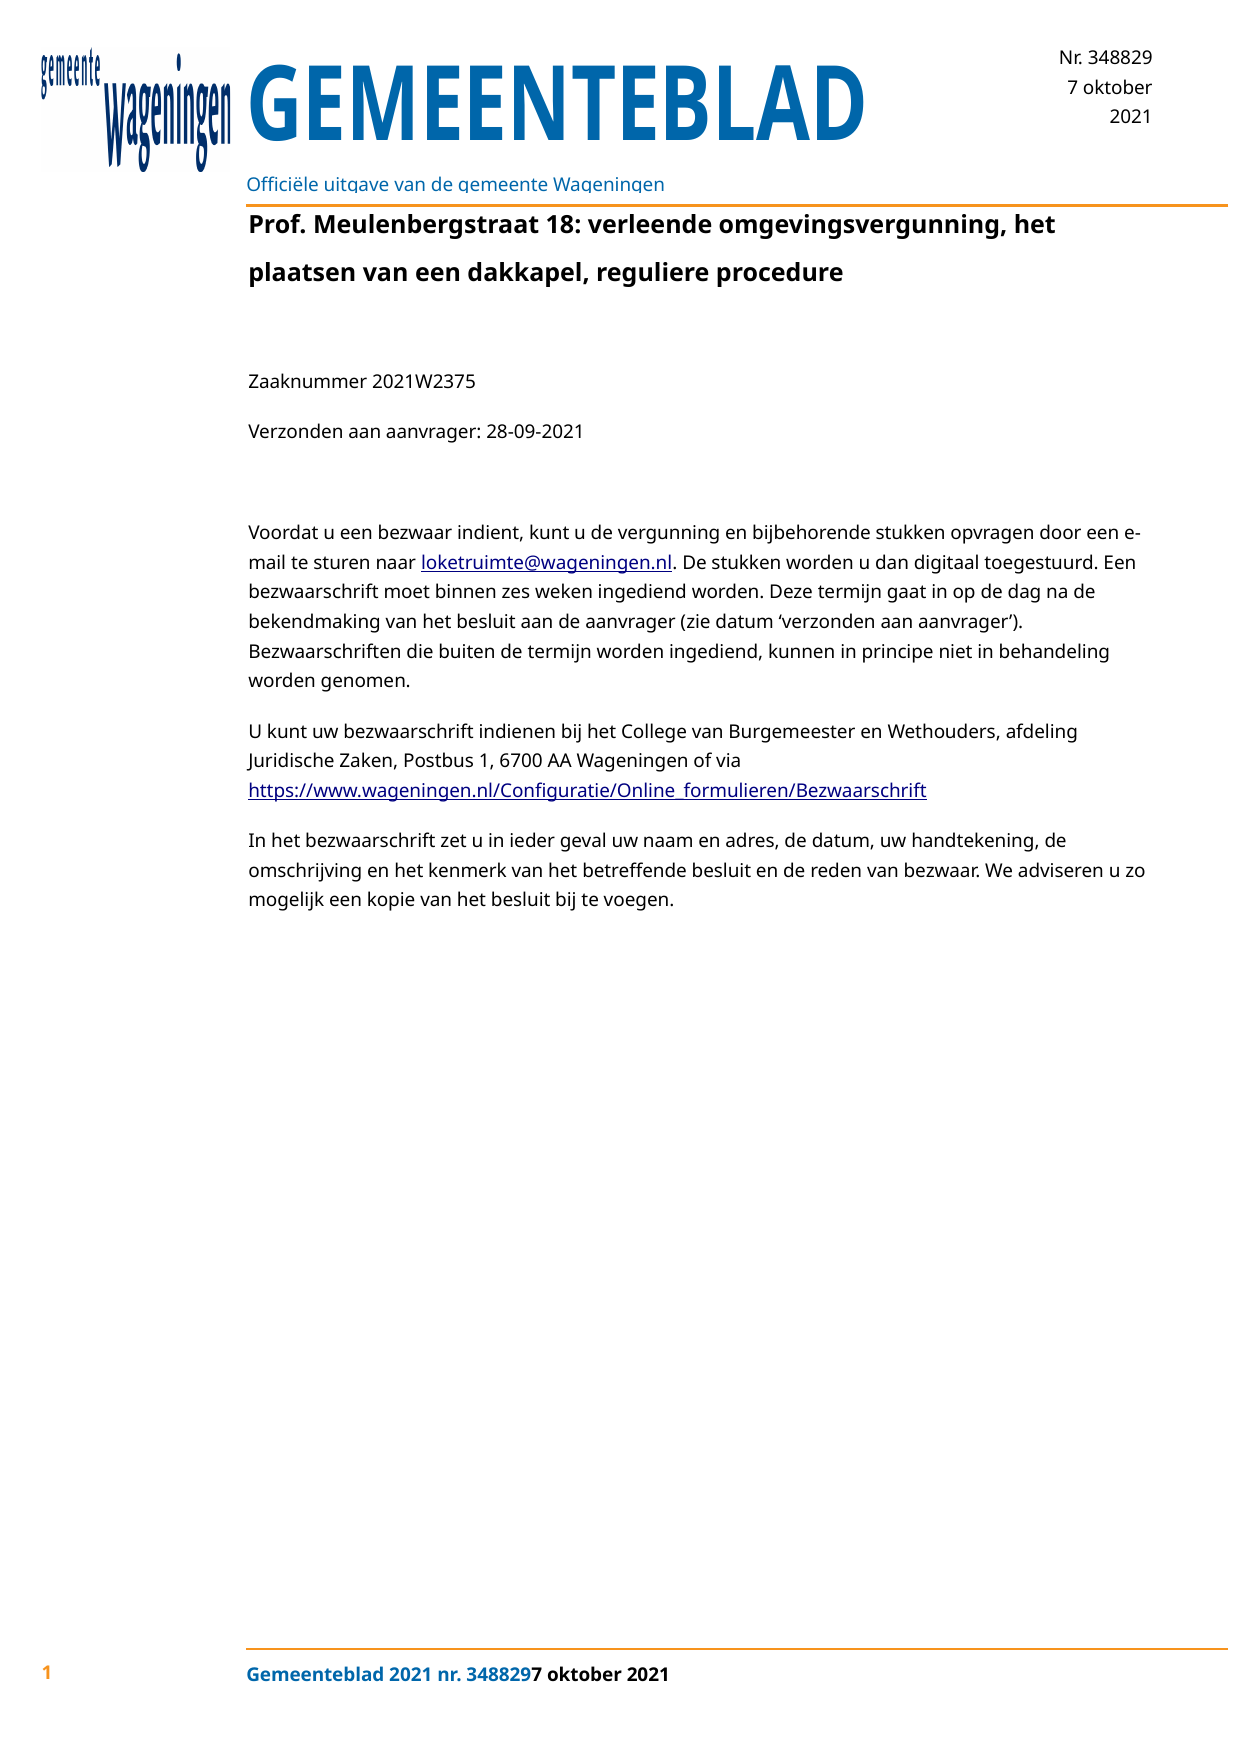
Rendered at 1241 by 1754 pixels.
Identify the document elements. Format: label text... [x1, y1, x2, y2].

text U kunt uw bezwaarschrift indienen bij het College van Burgemeester en Wethouders, afdeling Juridische Zaken, Postbus 1, 6700 AA Wageningen of via https://www.wageningen.nl/Configuratie/Online_formulieren/Bezwaarschrift [248, 718, 1152, 803]
text Zaaknummer 2021W2375 [248, 368, 1152, 394]
text Voordat u een bezwaar indient, kunt u de vergunning en bijbehorende stukken opvragen door een e-mail te sturen naar loketruimte@wageningen.nl. De stukken worden u dan digitaal toegestuurd. Een bezwaarschrift moet binnen zes weken ingediend worden. Deze termijn gaat in op de dag na de bekendmaking van het besluit aan de aanvrager (zie datum ‘verzonden aan aanvrager’). Bezwaarschriften die buiten de termijn worden ingediend, kunnen in principe niet in behandeling worden genomen. [248, 519, 1152, 693]
text Prof. Meulenbergstraat 18: verleende omgevingsvergunning, het plaatsen van een dakkapel, reguliere procedure [248, 207, 1152, 288]
picture [41, 47, 231, 172]
text In het bezwaarschrift zet u in ieder geval uw naam en adres, de datum, uw handtekening, de omschrijving en het kenmerk van het betreffende besluit en de reden van bezwaar. We adviseren u zo mogelijk een kopie van het besluit bij te voegen. [248, 827, 1152, 912]
text Verzonden aan aanvrager: 28-09-2021 [248, 419, 1152, 444]
